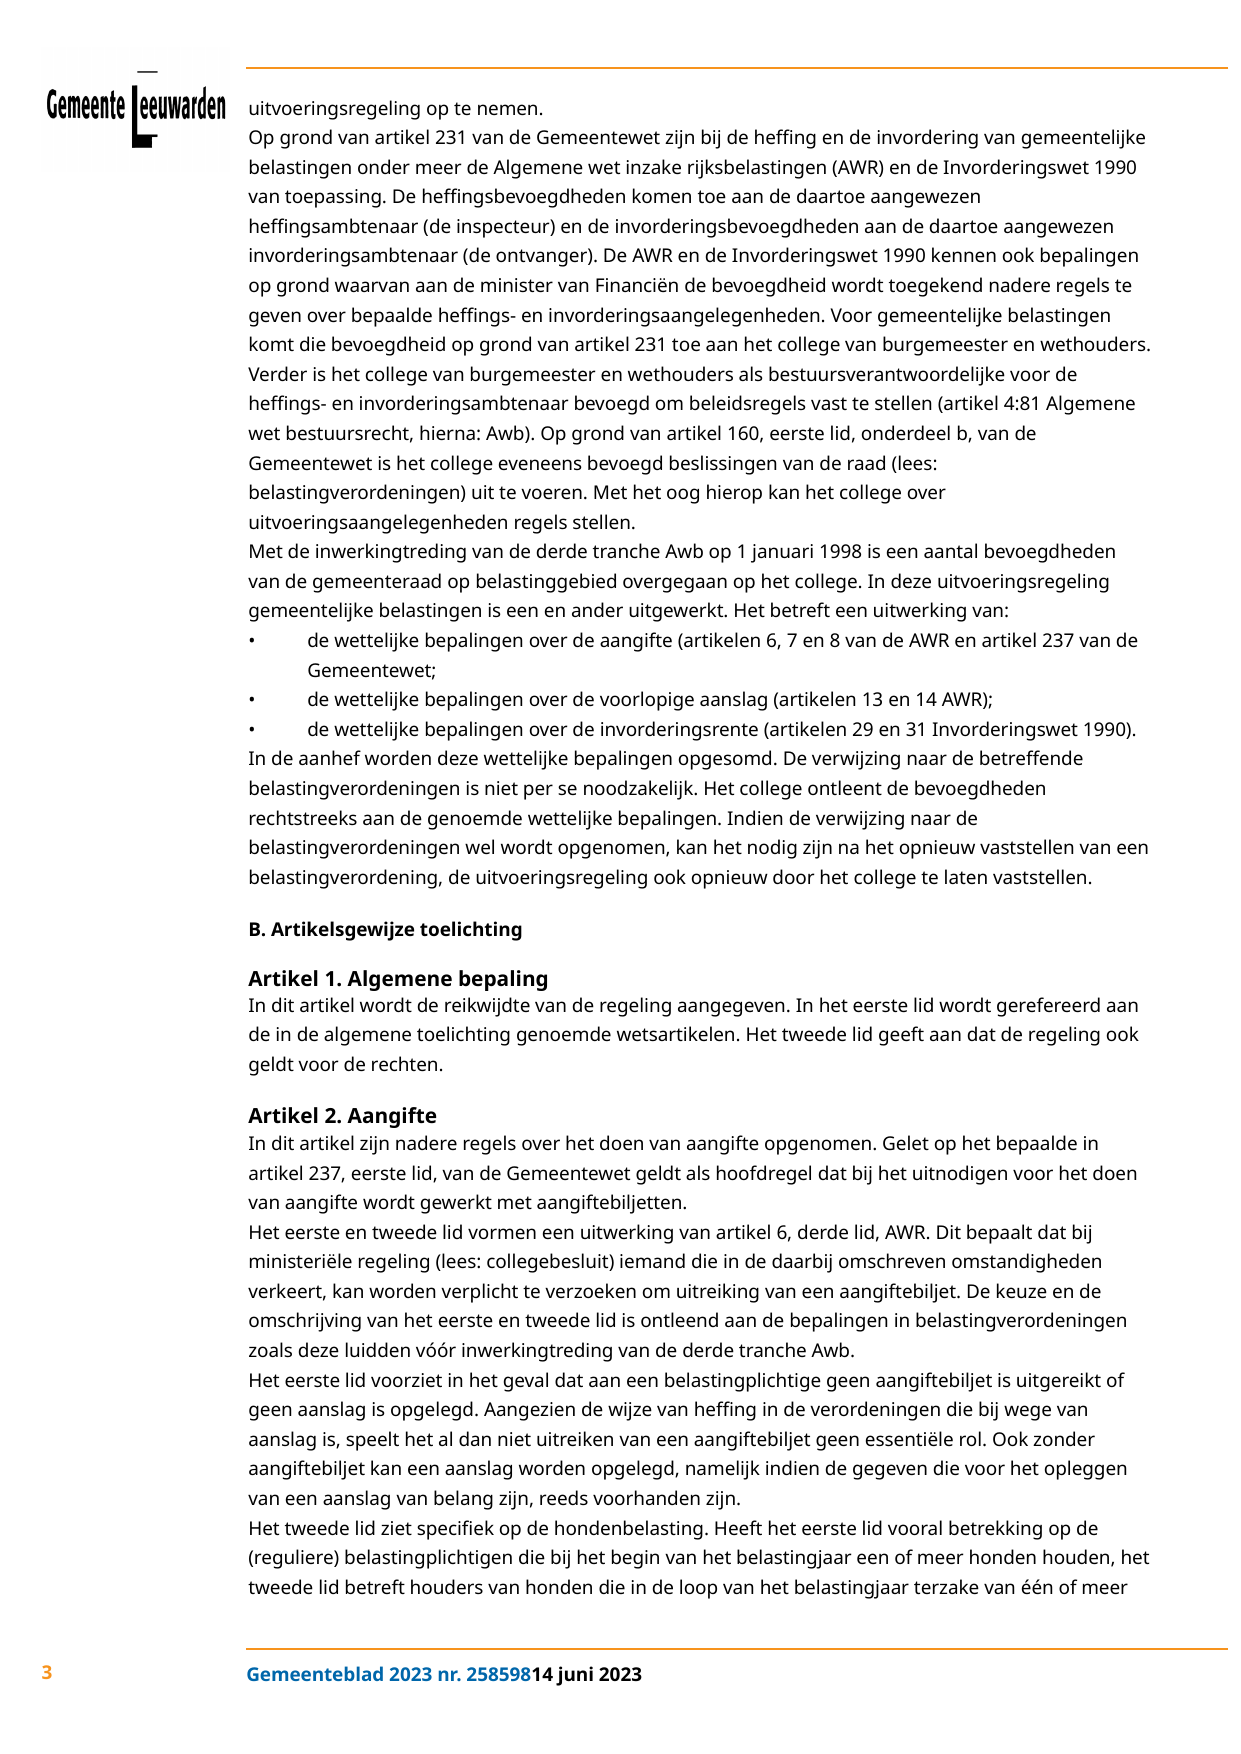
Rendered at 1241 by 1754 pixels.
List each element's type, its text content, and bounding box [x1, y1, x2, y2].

text In dit artikel zijn nadere regels over het doen van aangifte opgenomen. Gelet op het bepaalde in artikel 237, eerste lid, van de Gemeentewet geldt als hoofdregel dat bij het uitnodigen voor het doen van aangifte wordt gewerkt met aangiftebiljetten. [248, 1130, 1152, 1215]
text B. Artikelsgewijze toelichting [248, 914, 1152, 943]
text In dit artikel wordt de reikwijdte van de regeling aangegeven. In het eerste lid wordt gerefereerd aan de in de algemene toelichting genoemde wetsartikelen. Het tweede lid geeft aan dat de regeling ook geldt voor de rechten. [248, 992, 1152, 1077]
text Het eerste lid voorziet in het geval dat aan een belastingplichtige geen aangiftebiljet is uitgereikt of geen aanslag is opgelegd. Aangezien de wijze van heffing in de verordeningen die bij wege van aanslag is, speelt het al dan niet uitreiken van een aangiftebiljet geen essentiële rol. Ook zonder aangiftebiljet kan een aanslag worden opgelegd, namelijk indien de gegeven die voor het opleggen van een aanslag van belang zijn, reeds voorhanden zijn. [248, 1367, 1152, 1511]
text Het eerste en tweede lid vormen een uitwerking van artikel 6, derde lid, AWR. Dit bepaalt dat bij ministeriële regeling (lees: collegebesluit) iemand die in de daarbij omschreven omstandigheden verkeert, kan worden verplicht te verzoeken om uitreiking van een aangiftebiljet. De keuze en de omschrijving van het eerste en tweede lid is ontleend aan de bepalingen in belastingverordeningen zoals deze luidden vóór inwerkingtreding van de derde tranche Awb. [248, 1219, 1152, 1363]
text Op grond van artikel 231 van de Gemeentewet zijn bij de heffing en de invordering van gemeentelijke belastingen onder meer de Algemene wet inzake rijksbelastingen (AWR) en de Invorderingswet 1990 van toepassing. De heffingsbevoegdheden komen toe aan de daartoe aangewezen heffingsambtenaar (de inspecteur) en de invorderingsbevoegdheden aan de daartoe aangewezen invorderingsambtenaar (de ontvanger). De AWR en de Invorderingswet 1990 kennen ook bepalingen op grond waarvan aan de minister van Financiën de bevoegdheid wordt toegekend nadere regels te geven over bepaalde heffings- en invorderingsaangelegenheden. Voor gemeentelijke belastingen komt die bevoegdheid op grond van artikel 231 toe aan het college van burgemeester en wethouders. Verder is het college van burgemeester en wethouders als bestuursverantwoordelijke voor de heffings- en invorderingsambtenaar bevoegd om beleidsregels vast te stellen (artikel 4:81 Algemene wet bestuursrecht, hierna: Awb). Op grond van artikel 160, eerste lid, onderdeel b, van de Gemeentewet is het college eveneens bevoegd beslissingen van de raad (lees: belastingverordeningen) uit te voeren. Met het oog hierop kan het college over uitvoeringsaangelegenheden regels stellen. [248, 124, 1152, 535]
picture [41, 47, 231, 172]
text Het tweede lid ziet specifiek op de hondenbelasting. Heeft het eerste lid vooral betrekking op de (reguliere) belastingplichtigen die bij het begin van het belastingjaar een of meer honden houden, het tweede lid betreft houders van honden die in de loop van het belastingjaar terzake van één of meer [248, 1515, 1152, 1599]
list de wettelijke bepalingen over de invorderingsrente (artikelen 29 en 31 Invorderingswet 1990). [248, 716, 1152, 742]
text In de aanhef worden deze wettelijke bepalingen opgesomd. De verwijzing naar de betreffende belastingverordeningen is niet per se noodzakelijk. Het college ontleent de bevoegdheden rechtstreeks aan de genoemde wettelijke bepalingen. Indien de verwijzing naar de belastingverordeningen wel wordt opgenomen, kan het nodig zijn na het opnieuw vaststellen van een belastingverordening, de uitvoeringsregeling ook opnieuw door het college te laten vaststellen. [248, 746, 1152, 890]
text Artikel 1. Algemene bepaling [248, 964, 1152, 992]
list de wettelijke bepalingen over de aangifte (artikelen 6, 7 en 8 van de AWR en artikel 237 van de Gemeentewet; [248, 627, 1152, 683]
list de wettelijke bepalingen over de voorlopige aanslag (artikelen 13 en 14 AWR); [248, 686, 1152, 712]
text uitvoeringsregeling op te nemen. [248, 95, 1152, 121]
text Met de inwerkingtreding van de derde tranche Awb op 1 januari 1998 is een aantal bevoegdheden van de gemeenteraad op belastinggebied overgegaan op het college. In deze uitvoeringsregeling gemeentelijke belastingen is een en ander uitgewerkt. Het betreft een uitwerking van: [248, 538, 1152, 623]
text Artikel 2. Aangifte [248, 1102, 1152, 1130]
